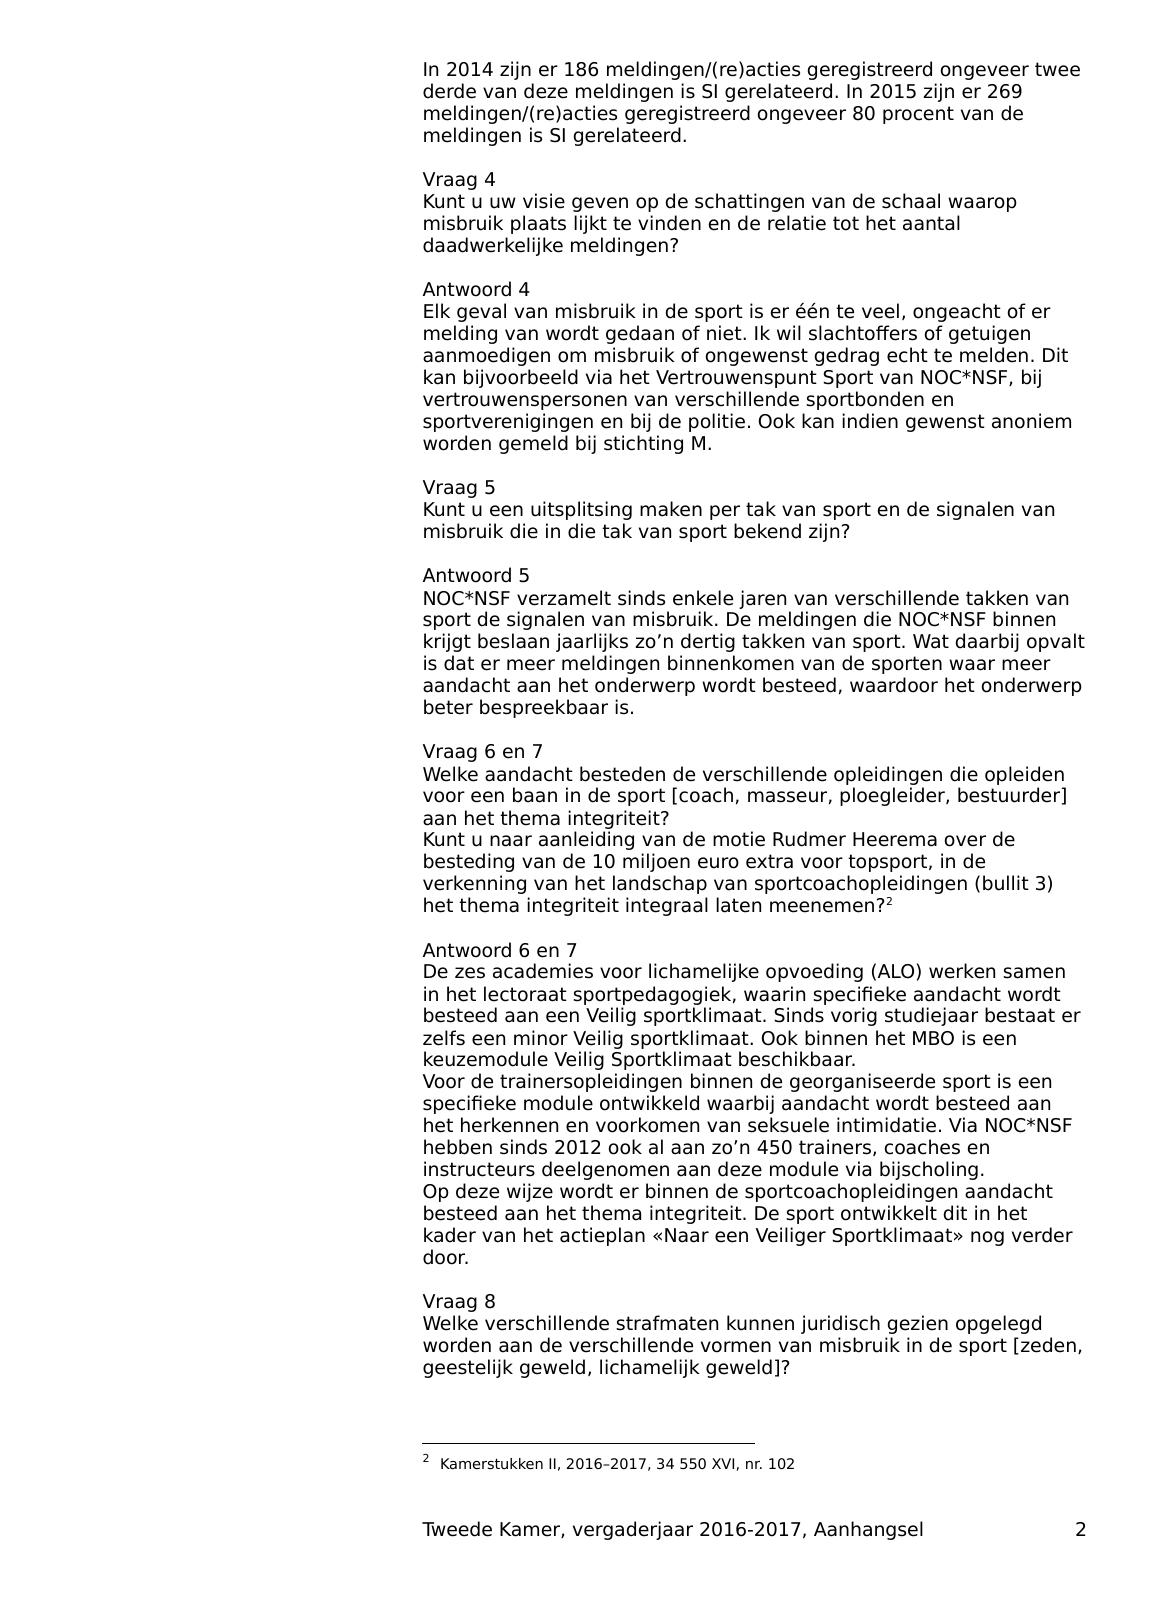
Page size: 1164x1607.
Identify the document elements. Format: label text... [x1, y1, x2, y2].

text Vraag 4 [422, 169, 1087, 191]
text Vraag 5 [422, 477, 1087, 499]
text Antwoord 4 [422, 279, 1087, 301]
text Kunt u uw visie geven op de schattingen van de schaal waarop misbruik plaats lijkt te vinden en de relatie tot het aantal daadwerkelijke meldingen? [422, 191, 1087, 257]
text Kunt u een uitsplitsing maken per tak van sport en de signalen van misbruik die in die tak van sport bekend zijn? [422, 499, 1087, 543]
text Welke aandacht besteden de verschillende opleidingen die opleiden voor een baan in de sport [coach, masseur, ploegleider, bestuurder] aan het thema integriteit? [422, 763, 1087, 829]
text Op deze wijze wordt er binnen de sportcoachopleidingen aandacht besteed aan het thema integriteit. De sport ontwikkelt dit in het kader van het actieplan «Naar een Veiliger Sportklimaat» nog verder door. [422, 1181, 1087, 1269]
text Vraag 6 en 7 [422, 741, 1087, 763]
text Antwoord 6 en 7 [422, 939, 1087, 961]
text Welke verschillende strafmaten kunnen juridisch gezien opgelegd worden aan de verschillende vormen van misbruik in de sport [zeden, geestelijk geweld, lichamelijk geweld]? [422, 1313, 1087, 1379]
text Vraag 8 [422, 1291, 1087, 1313]
text Elk geval van misbruik in de sport is er één te veel, ongeacht of er melding van wordt gedaan of niet. Ik wil slachtoffers of getuigen aanmoedigen om misbruik of ongewenst gedrag echt te melden. Dit kan bijvoorbeeld via het Vertrouwenspunt Sport van NOC*NSF, bij vertrouwenspersonen van verschillende sportbonden en sportverenigingen en bij de politie. Ook kan indien gewenst anoniem worden gemeld bij stichting M. [422, 301, 1087, 455]
text Voor de trainersopleidingen binnen de georganiseerde sport is een specifieke module ontwikkeld waarbij aandacht wordt besteed aan het herkennen en voorkomen van seksuele intimidatie. Via NOC*NSF hebben sinds 2012 ook al aan zo’n 450 trainers, coaches en instructeurs deelgenomen aan deze module via bijscholing. [422, 1071, 1087, 1181]
text Antwoord 5 [422, 565, 1087, 587]
text De zes academies voor lichamelijke opvoeding (ALO) werken samen in het lectoraat sportpedagogiek, waarin specifieke aandacht wordt besteed aan een Veilig sportklimaat. Sinds vorig studiejaar bestaat er zelfs een minor Veilig sportklimaat. Ook binnen het MBO is een keuzemodule Veilig Sportklimaat beschikbaar. [422, 961, 1087, 1071]
text Kamerstukken II, 2016–2017, 34 550 XVI, nr. 102 [422, 1452, 1087, 1474]
text NOC*NSF verzamelt sinds enkele jaren van verschillende takken van sport de signalen van misbruik. De meldingen die NOC*NSF binnen krijgt beslaan jaarlijks zo’n dertig takken van sport. Wat daarbij opvalt is dat er meer meldingen binnenkomen van de sporten waar meer aandacht aan het onderwerp wordt besteed, waardoor het onderwerp beter bespreekbaar is. [422, 587, 1087, 719]
text In 2014 zijn er 186 meldingen/(re)acties geregistreerd ongeveer twee derde van deze meldingen is SI gerelateerd. In 2015 zijn er 269 meldingen/(re)acties geregistreerd ongeveer 80 procent van de meldingen is SI gerelateerd. [422, 59, 1087, 147]
text Kunt u naar aanleiding van de motie Rudmer Heerema over de besteding van de 10 miljoen euro extra voor topsport, in de verkenning van het landschap van sportcoachopleidingen (bullit 3) het thema integriteit integraal laten meenemen? [422, 829, 1087, 917]
